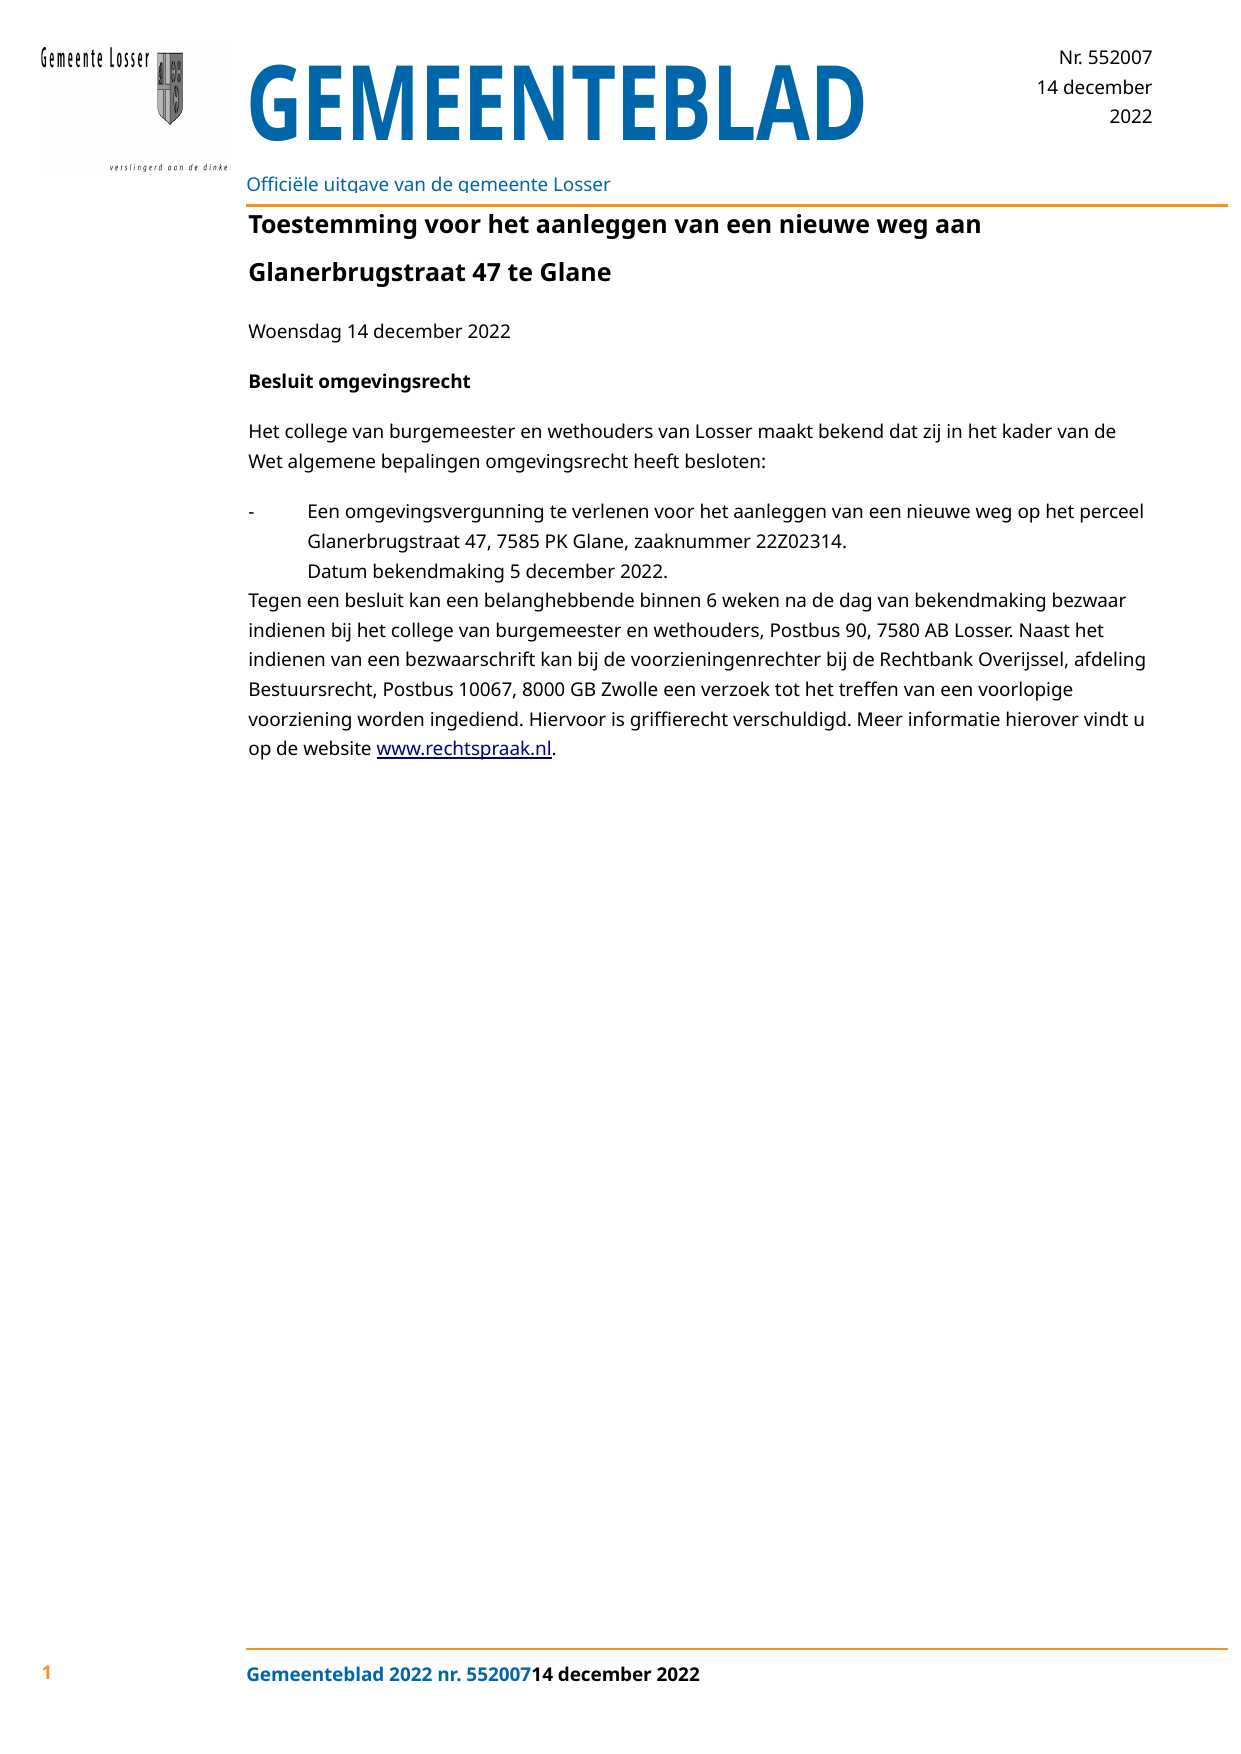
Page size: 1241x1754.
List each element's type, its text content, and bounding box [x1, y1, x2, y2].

text Besluit omgevingsrecht [248, 368, 1152, 394]
text Woensdag 14 december 2022 [248, 318, 1152, 344]
text Tegen een besluit kan een belanghebbende binnen 6 weken na de dag van bekendmaking bezwaar indienen bij het college van burgemeester en wethouders, Postbus 90, 7580 AB Losser. Naast het indienen van een bezwaarschrift kan bij de voorzieningenrechter bij de Rechtbank Overijssel, afdeling Bestuursrecht, Postbus 10067, 8000 GB Zwolle een verzoek tot het treffen van een voorlopige voorziening worden ingediend. Hiervoor is griffierecht verschuldigd. Meer informatie hierover vindt u op de website www.rechtspraak.nl. [248, 587, 1152, 761]
text Het college van burgemeester en wethouders van Losser maakt bekend dat zij in het kader van de Wet algemene bepalingen omgevingsrecht heeft besloten: [248, 419, 1152, 474]
list Datum bekendmaking 5 december 2022. [248, 558, 1152, 584]
picture [41, 47, 231, 172]
text Toestemming voor het aanleggen van een nieuwe weg aan Glanerbrugstraat 47 te Glane [248, 207, 1152, 288]
list Een omgevingsvergunning te verlenen voor het aanleggen van een nieuwe weg op het perceel Glanerbrugstraat 47, 7585 PK Glane, zaaknummer 22Z02314. [248, 499, 1152, 554]
